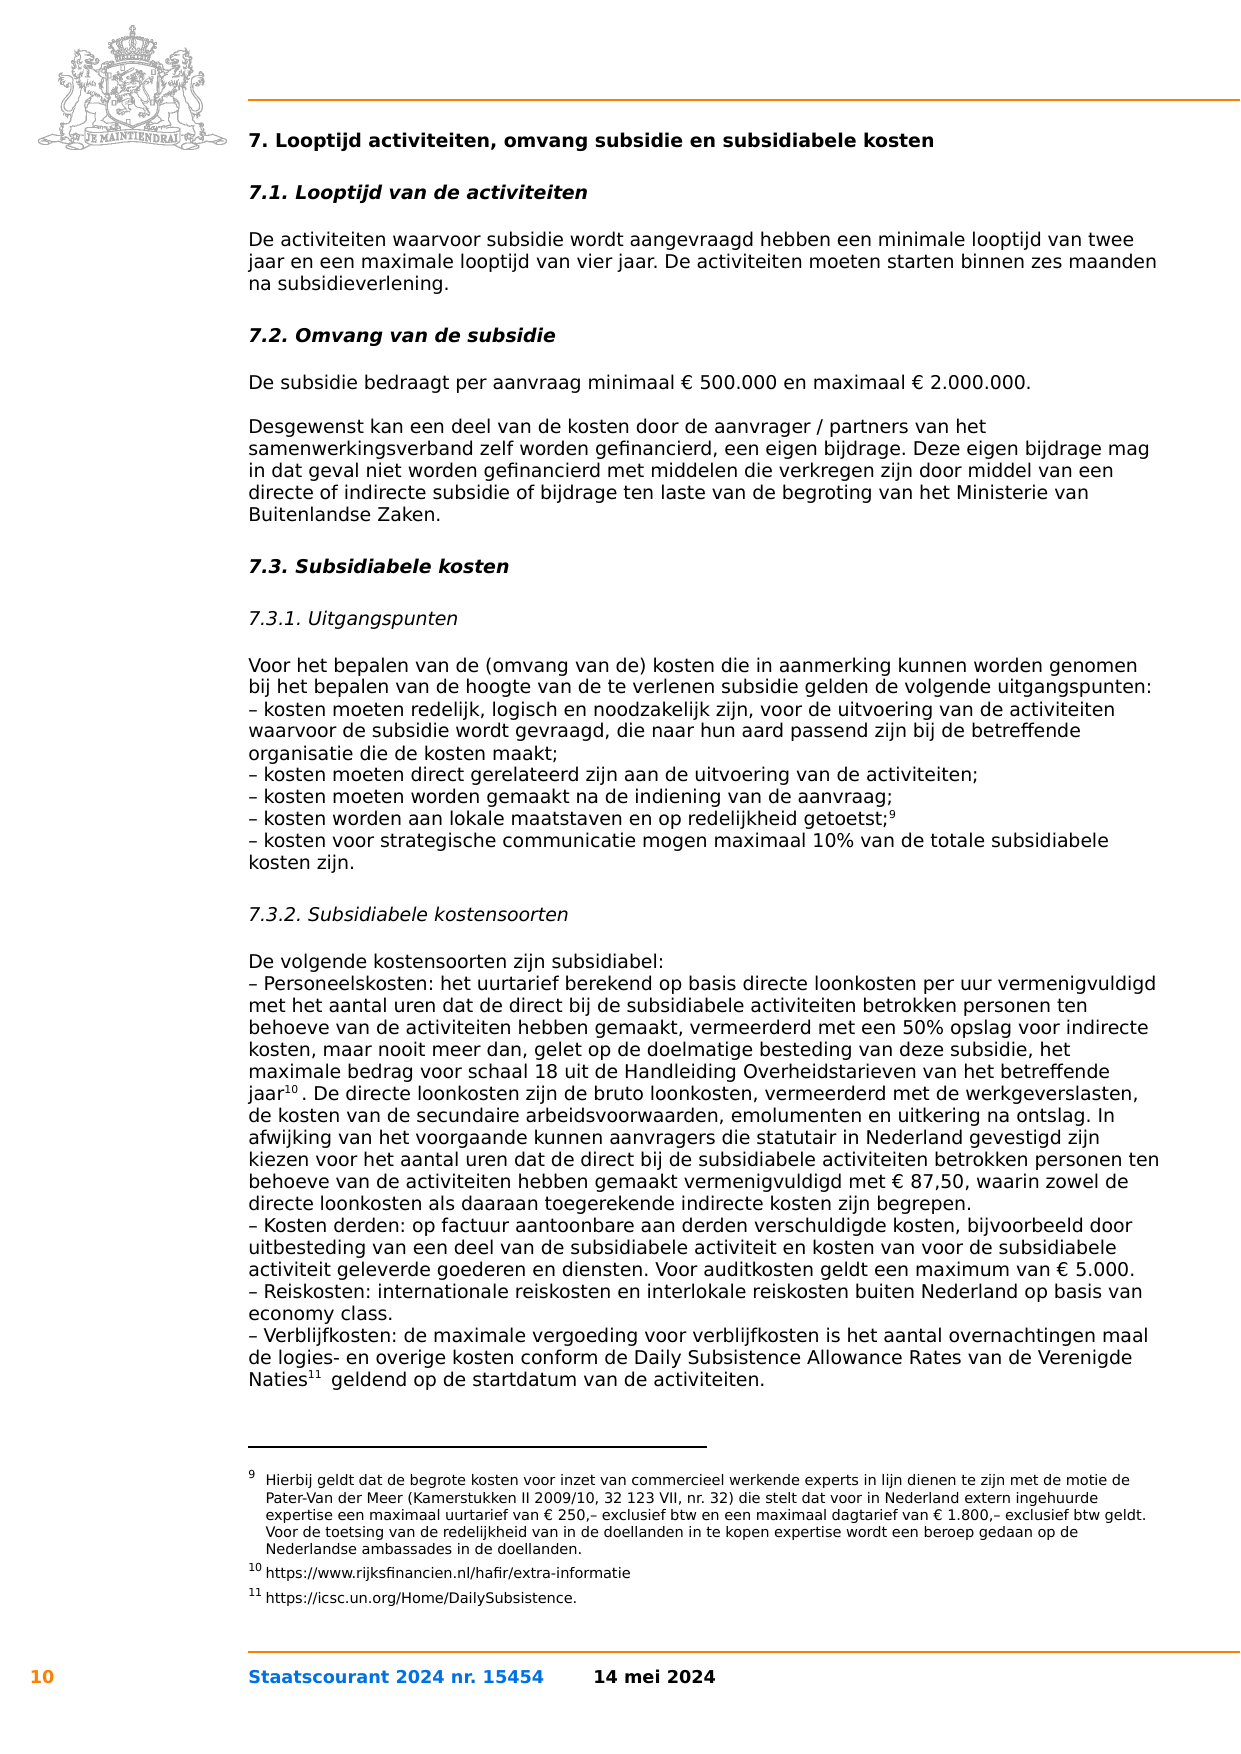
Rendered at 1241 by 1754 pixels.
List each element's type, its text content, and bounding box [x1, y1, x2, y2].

text – Kosten derden: op factuur aantoonbare aan derden verschuldigde kosten, bijvoorbeeld door uitbesteding van een deel van de subsidiabele activiteit en kosten van voor de subsidiabele activiteit geleverde goederen en diensten. Voor auditkosten geldt een maximum van € 5.000. [248, 1215, 1163, 1281]
text – Verblijfkosten: de maximale vergoeding voor verblijfkosten is het aantal overnachtingen maal de logies- en overige kosten conform de Daily Subsistence Allowance Rates van de Verenigde Naties geldend op de startdatum van de activiteiten. [248, 1325, 1163, 1391]
text Hierbij geldt dat de begrote kosten voor inzet van commercieel werkende experts in lijn dienen te zijn met de motie de Pater-Van der Meer (Kamerstukken II 2009/10, 32 123 VII, nr. 32) die stelt dat voor in Nederland extern ingehuurde expertise een maximaal uurtarief van € 250,– exclusief btw en een maximaal dagtarief van € 1.800,– exclusief btw geldt. Voor de toetsing van de redelijkheid van in de doellanden in te kopen expertise wordt een beroep gedaan op de Nederlandse ambassades in de doellanden. [248, 1468, 1163, 1558]
text Desgewenst kan een deel van de kosten door de aanvrager / partners van het samenwerkingsverband zelf worden gefinancierd, een eigen bijdrage. Deze eigen bijdrage mag in dat geval niet worden gefinancierd met middelen die verkregen zijn door middel van een directe of indirecte subsidie of bijdrage ten laste van de begroting van het Ministerie van Buitenlandse Zaken. [248, 416, 1163, 526]
text – kosten moeten direct gerelateerd zijn aan de uitvoering van de activiteiten; [248, 764, 1163, 786]
subtitle 7.3. Subsidiabele kosten [248, 556, 1163, 577]
text – Reiskosten: internationale reiskosten en interlokale reiskosten buiten Nederland op basis van economy class. [248, 1281, 1163, 1325]
text – kosten worden aan lokale maatstaven en op redelijkheid getoetst; [248, 808, 1163, 830]
subtitle 7. Looptijd activiteiten, omvang subsidie en subsidiabele kosten [248, 130, 1163, 152]
picture [38, 25, 227, 150]
subtitle 7.3.2. Subsidiabele kostensoorten [248, 904, 1163, 926]
text De subsidie bedraagt per aanvraag minimaal € 500.000 en maximaal € 2.000.000. [248, 372, 1163, 394]
text – kosten moeten worden gemaakt na de indiening van de aanvraag; [248, 786, 1163, 808]
text – kosten moeten redelijk, logisch en noodzakelijk zijn, voor de uitvoering van de activiteiten waarvoor de subsidie wordt gevraagd, die naar hun aard passend zijn bij de betreffende organisatie die de kosten maakt; [248, 698, 1163, 764]
subtitle 7.3.1. Uitgangspunten [248, 607, 1163, 629]
text De activiteiten waarvoor subsidie wordt aangevraagd hebben een minimale looptijd van twee jaar en een maximale looptijd van vier jaar. De activiteiten moeten starten binnen zes maanden na subsidieverlening. [248, 229, 1163, 295]
text https://www.rijksfinancien.nl/hafir/extra-informatie [248, 1561, 1163, 1583]
text Voor het bepalen van de (omvang van de) kosten die in aanmerking kunnen worden genomen bij het bepalen van de hoogte van de te verlenen subsidie gelden de volgende uitgangspunten: [248, 654, 1163, 698]
text https://icsc.un.org/Home/DailySubsistence. [248, 1586, 1163, 1608]
subtitle 7.2. Omvang van de subsidie [248, 325, 1163, 347]
subtitle 7.1. Looptijd van de activiteiten [248, 182, 1163, 204]
text – kosten voor strategische communicatie mogen maximaal 10% van de totale subsidiabele kosten zijn. [248, 830, 1163, 874]
text – Personeelskosten: het uurtarief berekend op basis directe loonkosten per uur vermenigvuldigd met het aantal uren dat de direct bij de subsidiabele activiteiten betrokken personen ten behoeve van de activiteiten hebben gemaakt, vermeerderd met een 50% opslag voor indirecte kosten, maar nooit meer dan, gelet op de doelmatige besteding van deze subsidie, het maximale bedrag voor schaal 18 uit de Handleiding Overheidstarieven van het betreffende jaar. De directe loonkosten zijn de bruto loonkosten, vermeerderd met de werkgeverslasten, de kosten van de secundaire arbeidsvoorwaarden, emolumenten en uitkering na ontslag. In afwijking van het voorgaande kunnen aanvragers die statutair in Nederland gevestigd zijn kiezen voor het aantal uren dat de direct bij de subsidiabele activiteiten betrokken personen ten behoeve van de activiteiten hebben gemaakt vermenigvuldigd met € 87,50, waarin zowel de directe loonkosten als daaraan toegerekende indirecte kosten zijn begrepen. [248, 973, 1163, 1215]
text De volgende kostensoorten zijn subsidiabel: [248, 951, 1163, 973]
